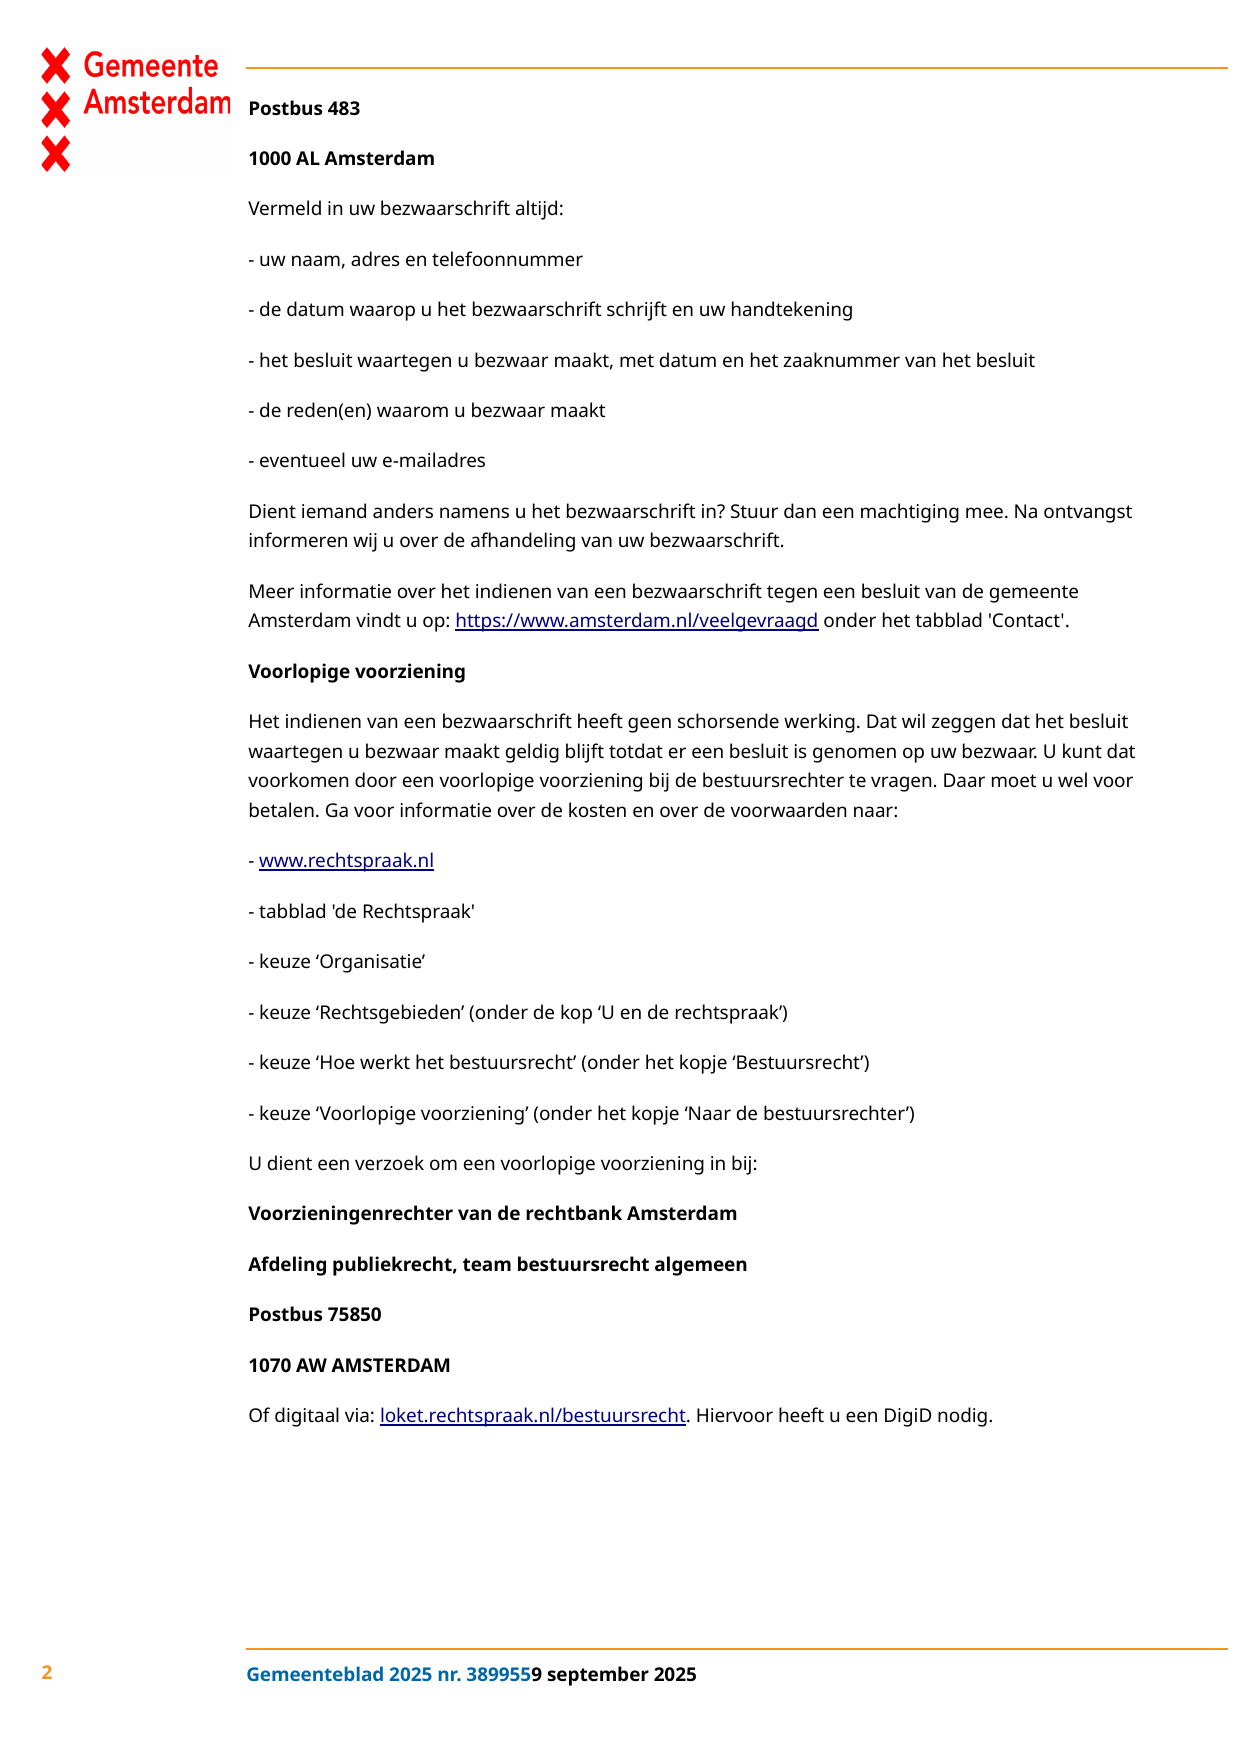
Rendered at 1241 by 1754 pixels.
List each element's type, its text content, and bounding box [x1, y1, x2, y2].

text - de datum waarop u het bezwaarschrift schrijft en uw handtekening [248, 296, 1152, 322]
text Het indienen van een bezwaarschrift heeft geen schorsende werking. Dat wil zeggen dat het besluit waartegen u bezwaar maakt geldig blijft totdat er een besluit is genomen op uw bezwaar. U kunt dat voorkomen door een voorlopige voorziening bij de bestuursrechter te vragen. Daar moet u wel voor betalen. Ga voor informatie over de kosten en over de voorwaarden naar: [248, 708, 1152, 823]
text - het besluit waartegen u bezwaar maakt, met datum en het zaaknummer van het besluit [248, 347, 1152, 373]
text Dient iemand anders namens u het bezwaarschrift in? Stuur dan een machtiging mee. Na ontvangst informeren wij u over de afhandeling van uw bezwaarschrift. [248, 498, 1152, 553]
text - eventueel uw e-mailadres [248, 448, 1152, 473]
text - de reden(en) waarom u bezwaar maakt [248, 397, 1152, 423]
text - keuze ‘Hoe werkt het bestuursrecht’ (onder het kopje ‘Bestuursrecht’) [248, 1049, 1152, 1075]
text 1070 AW AMSTERDAM [248, 1352, 1152, 1378]
text - keuze ‘Rechtsgebieden’ (onder de kop ‘U en de rechtspraak’) [248, 999, 1152, 1025]
text - www.rechtspraak.nl [248, 848, 1152, 873]
text - uw naam, adres en telefoonnummer [248, 246, 1152, 272]
text Postbus 75850 [248, 1301, 1152, 1327]
text Voorlopige voorziening [248, 658, 1152, 684]
text Voorzieningenrechter van de rechtbank Amsterdam [248, 1201, 1152, 1226]
text Vermeld in uw bezwaarschrift altijd: [248, 196, 1152, 221]
picture [41, 47, 231, 172]
text U dient een verzoek om een voorlopige voorziening in bij: [248, 1150, 1152, 1176]
text Meer informatie over het indienen van een bezwaarschrift tegen een besluit van de gemeente Amsterdam vindt u op: https://www.amsterdam.nl/veelgevraagd onder het tabblad 'Contact'. [248, 578, 1152, 633]
text - keuze ‘Voorlopige voorziening’ (onder het kopje ‘Naar de bestuursrechter’) [248, 1100, 1152, 1126]
text Postbus 483 [248, 95, 1152, 121]
text - tabblad 'de Rechtspraak' [248, 898, 1152, 924]
text - keuze ‘Organisatie’ [248, 948, 1152, 974]
text Afdeling publiekrecht, team bestuursrecht algemeen [248, 1251, 1152, 1277]
text 1000 AL Amsterdam [248, 145, 1152, 171]
text Of digitaal via: loket.rechtspraak.nl/bestuursrecht. Hiervoor heeft u een DigiD nodig. [248, 1402, 1152, 1428]
